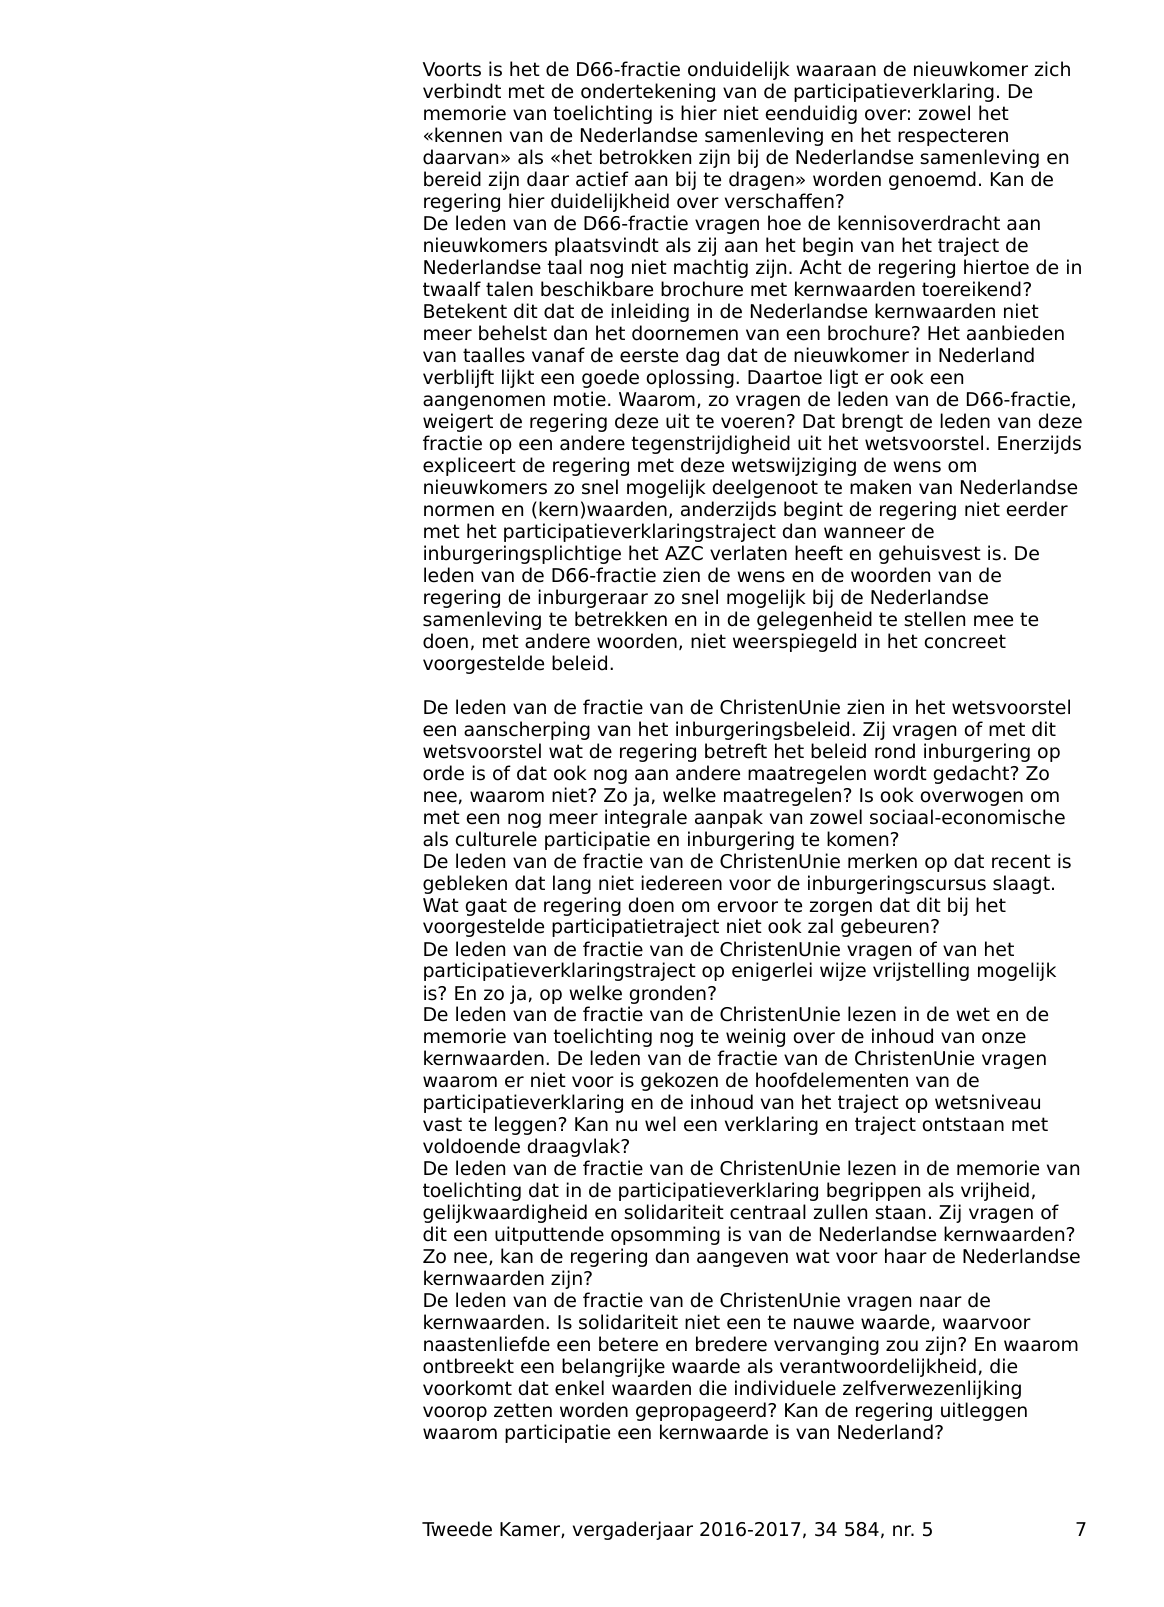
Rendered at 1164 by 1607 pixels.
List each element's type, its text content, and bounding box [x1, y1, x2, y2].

text Voorts is het de D66-fractie onduidelijk waaraan de nieuwkomer zich verbindt met de ondertekening van de participatieverklaring. De memorie van toelichting is hier niet eenduidig over: zowel het «kennen van de Nederlandse samenleving en het respecteren daarvan» als «het betrokken zijn bij de Nederlandse samenleving en bereid zijn daar actief aan bij te dragen» worden genoemd. Kan de regering hier duidelijkheid over verschaffen? [422, 59, 1087, 213]
text De leden van de fractie van de ChristenUnie vragen naar de kernwaarden. Is solidariteit niet een te nauwe waarde, waarvoor naastenliefde een betere en bredere vervanging zou zijn? En waarom ontbreekt een belangrijke waarde als verantwoordelijkheid, die voorkomt dat enkel waarden die individuele zelfverwezenlijking voorop zetten worden gepropageerd? Kan de regering uitleggen waarom participatie een kernwaarde is van Nederland? [422, 1290, 1087, 1444]
text De leden van de fractie van de ChristenUnie vragen of van het participatieverklaringstraject op enigerlei wijze vrijstelling mogelijk is? En zo ja, op welke gronden? [422, 938, 1087, 1004]
text De leden van de fractie van de ChristenUnie lezen in de memorie van toelichting dat in de participatieverklaring begrippen als vrijheid, gelijkwaardigheid en solidariteit centraal zullen staan. Zij vragen of dit een uitputtende opsomming is van de Nederlandse kernwaarden? Zo nee, kan de regering dan aangeven wat voor haar de Nederlandse kernwaarden zijn? [422, 1158, 1087, 1290]
text De leden van de D66-fractie vragen hoe de kennisoverdracht aan nieuwkomers plaatsvindt als zij aan het begin van het traject de Nederlandse taal nog niet machtig zijn. Acht de regering hiertoe de in twaalf talen beschikbare brochure met kernwaarden toereikend? Betekent dit dat de inleiding in de Nederlandse kernwaarden niet meer behelst dan het doornemen van een brochure? Het aanbieden van taalles vanaf de eerste dag dat de nieuwkomer in Nederland verblijft lijkt een goede oplossing. Daartoe ligt er ook een aangenomen motie. Waarom, zo vragen de leden van de D66-fractie, weigert de regering deze uit te voeren? Dat brengt de leden van deze fractie op een andere tegenstrijdigheid uit het wetsvoorstel. Enerzijds expliceert de regering met deze wetswijziging de wens om nieuwkomers zo snel mogelijk deelgenoot te maken van Nederlandse normen en (kern)waarden, anderzijds begint de regering niet eerder met het participatieverklaringstraject dan wanneer de inburgeringsplichtige het AZC verlaten heeft en gehuisvest is. De leden van de D66-fractie zien de wens en de woorden van de regering de inburgeraar zo snel mogelijk bij de Nederlandse samenleving te betrekken en in de gelegenheid te stellen mee te doen, met andere woorden, niet weerspiegeld in het concreet voorgestelde beleid. [422, 213, 1087, 674]
text De leden van de fractie van de ChristenUnie merken op dat recent is gebleken dat lang niet iedereen voor de inburgeringscursus slaagt. Wat gaat de regering doen om ervoor te zorgen dat dit bij het voorgestelde participatietraject niet ook zal gebeuren? [422, 851, 1087, 938]
text De leden van de fractie van de ChristenUnie zien in het wetsvoorstel een aanscherping van het inburgeringsbeleid. Zij vragen of met dit wetsvoorstel wat de regering betreft het beleid rond inburgering op orde is of dat ook nog aan andere maatregelen wordt gedacht? Zo nee, waarom niet? Zo ja, welke maatregelen? Is ook overwogen om met een nog meer integrale aanpak van zowel sociaal-economische als culturele participatie en inburgering te komen? [422, 697, 1087, 851]
text De leden van de fractie van de ChristenUnie lezen in de wet en de memorie van toelichting nog te weinig over de inhoud van onze kernwaarden. De leden van de fractie van de ChristenUnie vragen waarom er niet voor is gekozen de hoofdelementen van de participatieverklaring en de inhoud van het traject op wetsniveau vast te leggen? Kan nu wel een verklaring en traject ontstaan met voldoende draagvlak? [422, 1004, 1087, 1158]
